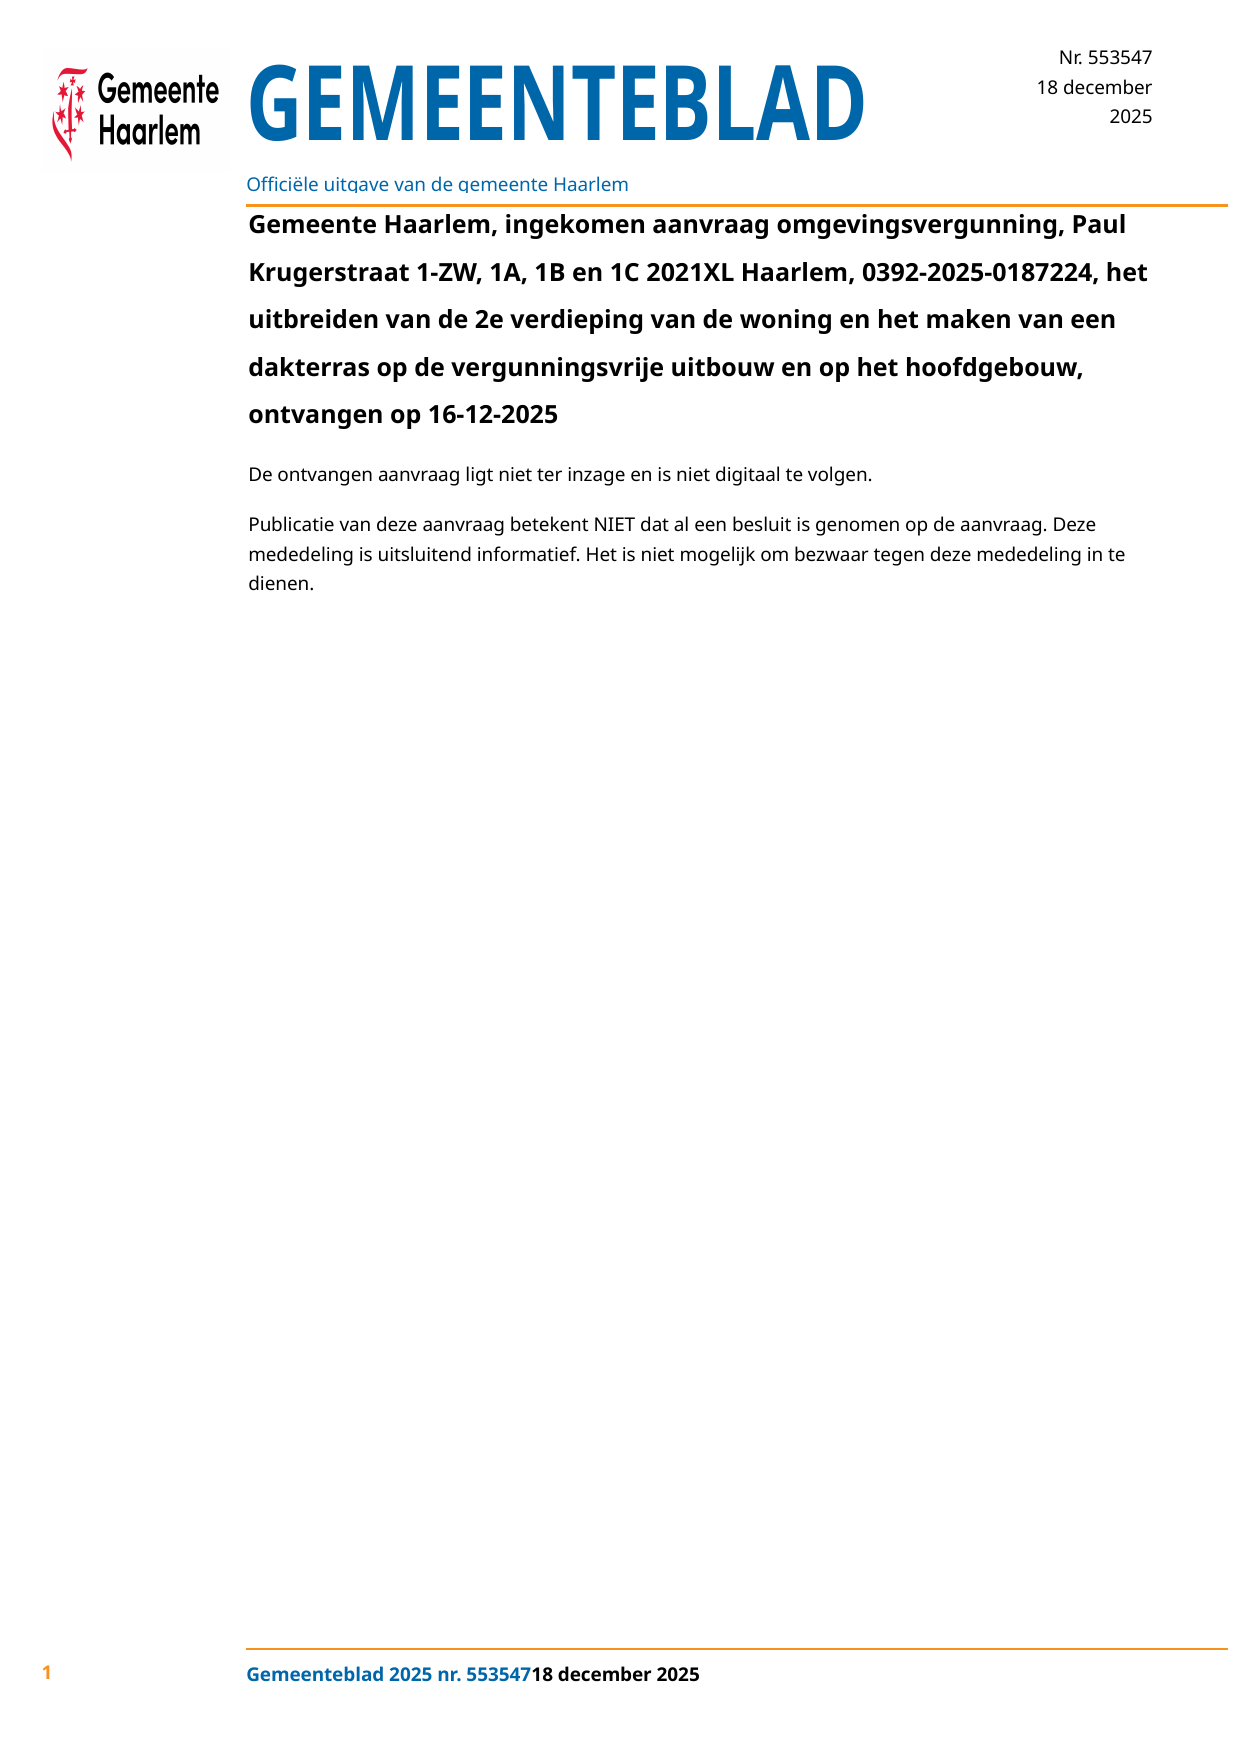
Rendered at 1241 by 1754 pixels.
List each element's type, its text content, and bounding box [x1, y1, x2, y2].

text Gemeente Haarlem, ingekomen aanvraag omgevingsvergunning, Paul Krugerstraat 1-ZW, 1A, 1B en 1C 2021XL Haarlem, 0392-2025-0187224, het uitbreiden van de 2e verdieping van de woning en het maken van een dakterras op de vergunningsvrije uitbouw en op het hoofdgebouw, ontvangen op 16-12-2025 [248, 207, 1152, 431]
text De ontvangen aanvraag ligt niet ter inzage en is niet digitaal te volgen. [248, 461, 1152, 486]
picture [41, 47, 231, 172]
text Publicatie van deze aanvraag betekent NIET dat al een besluit is genomen op de aanvraag. Deze mededeling is uitsluitend informatief. Het is niet mogelijk om bezwaar tegen deze mededeling in te dienen. [248, 511, 1152, 596]
